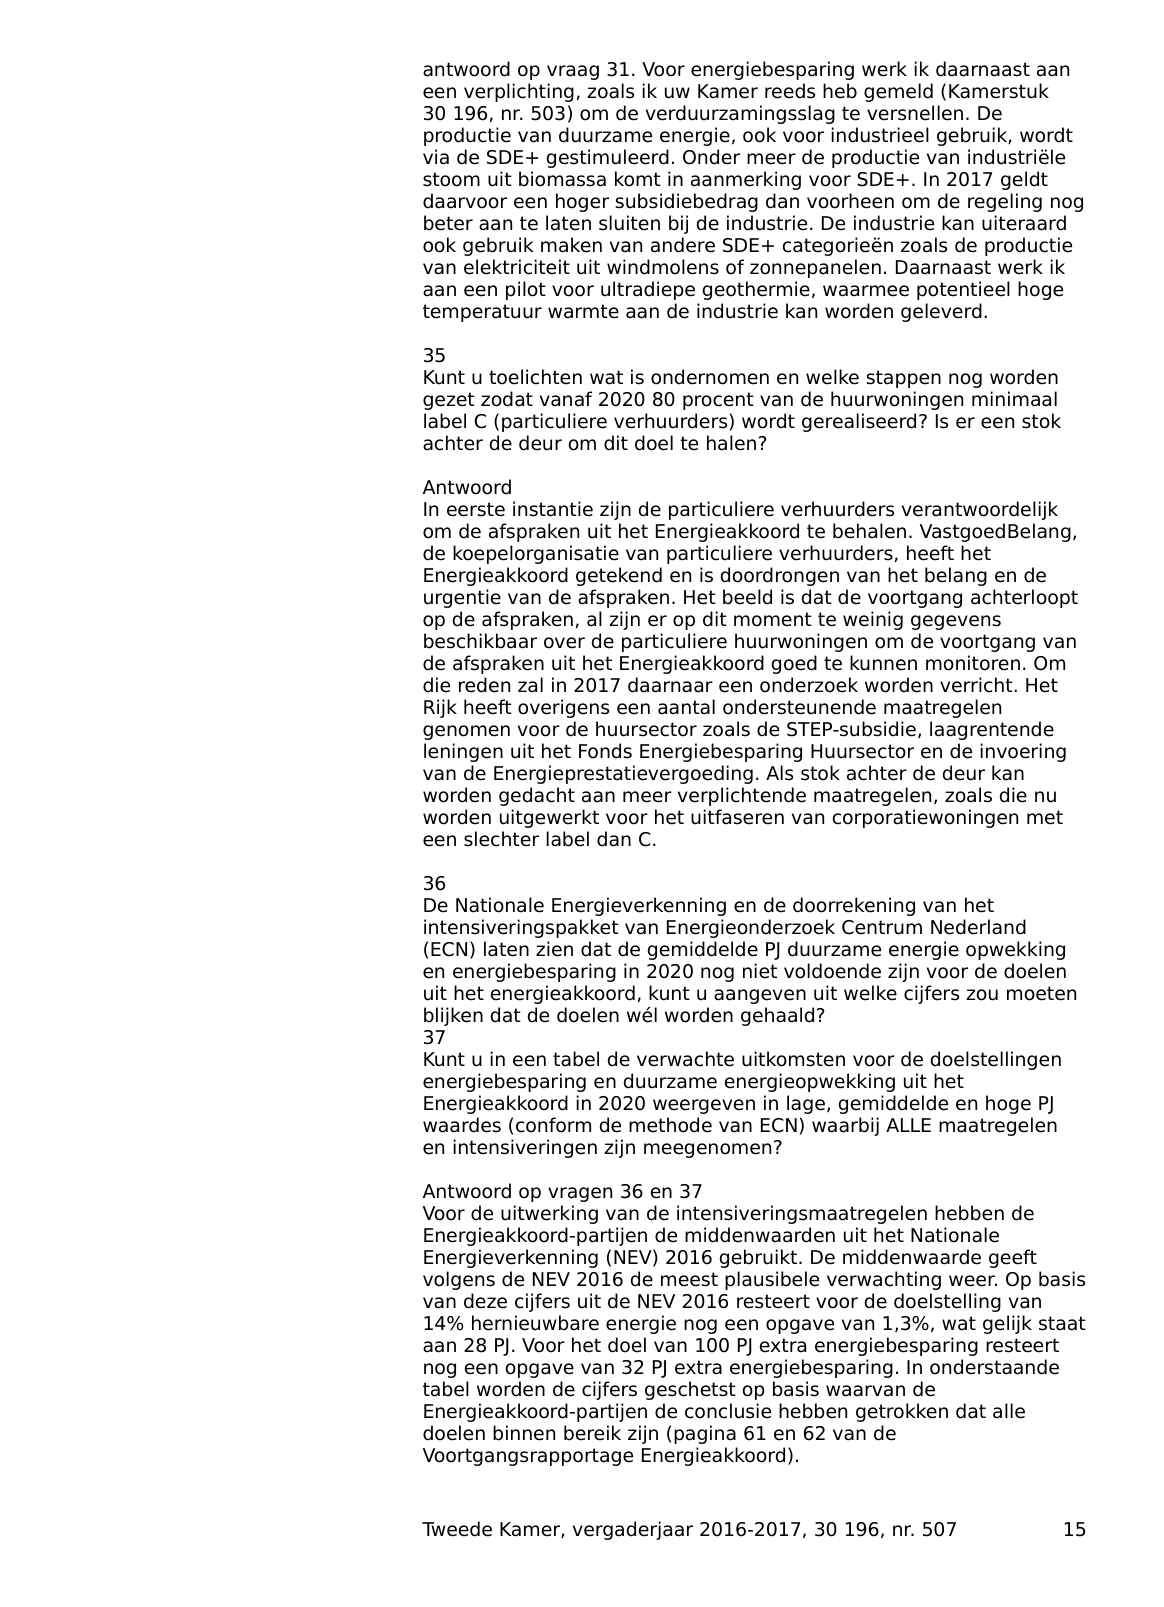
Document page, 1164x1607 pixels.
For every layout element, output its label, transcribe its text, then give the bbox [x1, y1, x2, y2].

text antwoord op vraag 31. Voor energiebesparing werk ik daarnaast aan een verplichting, zoals ik uw Kamer reeds heb gemeld (Kamerstuk 30 196, nr. 503) om de verduurzamingsslag te versnellen. De productie van duurzame energie, ook voor industrieel gebruik, wordt via de SDE+ gestimuleerd. Onder meer de productie van industriële stoom uit biomassa komt in aanmerking voor SDE+. In 2017 geldt daarvoor een hoger subsidiebedrag dan voorheen om de regeling nog beter aan te laten sluiten bij de industrie. De industrie kan uiteraard ook gebruik maken van andere SDE+ categorieën zoals de productie van elektriciteit uit windmolens of zonnepanelen. Daarnaast werk ik aan een pilot voor ultradiepe geothermie, waarmee potentieel hoge temperatuur warmte aan de industrie kan worden geleverd. [422, 59, 1087, 323]
text 37 [422, 1027, 1087, 1049]
text De Nationale Energieverkenning en de doorrekening van het intensiveringspakket van Energieonderzoek Centrum Nederland (ECN) laten zien dat de gemiddelde PJ duurzame energie opwekking en energiebesparing in 2020 nog niet voldoende zijn voor de doelen uit het energieakkoord, kunt u aangeven uit welke cijfers zou moeten blijken dat de doelen wél worden gehaald? [422, 895, 1087, 1027]
text 36 [422, 873, 1087, 895]
text Kunt u in een tabel de verwachte uitkomsten voor de doelstellingen energiebesparing en duurzame energieopwekking uit het Energieakkoord in 2020 weergeven in lage, gemiddelde en hoge PJ waardes (conform de methode van ECN) waarbij ALLE maatregelen en intensiveringen zijn meegenomen? [422, 1049, 1087, 1159]
text 35 [422, 345, 1087, 367]
text Antwoord op vragen 36 en 37 [422, 1181, 1087, 1203]
text Kunt u toelichten wat is ondernomen en welke stappen nog worden gezet zodat vanaf 2020 80 procent van de huurwoningen minimaal label C (particuliere verhuurders) wordt gerealiseerd? Is er een stok achter de deur om dit doel te halen? [422, 367, 1087, 455]
text Voor de uitwerking van de intensiveringsmaatregelen hebben de Energieakkoord-partijen de middenwaarden uit het Nationale Energieverkenning (NEV) 2016 gebruikt. De middenwaarde geeft volgens de NEV 2016 de meest plausibele verwachting weer. Op basis van deze cijfers uit de NEV 2016 resteert voor de doelstelling van 14% hernieuwbare energie nog een opgave van 1,3%, wat gelijk staat aan 28 PJ. Voor het doel van 100 PJ extra energiebesparing resteert nog een opgave van 32 PJ extra energiebesparing. In onderstaande tabel worden de cijfers geschetst op basis waarvan de Energieakkoord-partijen de conclusie hebben getrokken dat alle doelen binnen bereik zijn (pagina 61 en 62 van de Voortgangsrapportage Energieakkoord). [422, 1203, 1087, 1467]
text Antwoord [422, 477, 1087, 499]
text In eerste instantie zijn de particuliere verhuurders verantwoordelijk om de afspraken uit het Energieakkoord te behalen. VastgoedBelang, de koepelorganisatie van particuliere verhuurders, heeft het Energieakkoord getekend en is doordrongen van het belang en de urgentie van de afspraken. Het beeld is dat de voortgang achterloopt op de afspraken, al zijn er op dit moment te weinig gegevens beschikbaar over de particuliere huurwoningen om de voortgang van de afspraken uit het Energieakkoord goed te kunnen monitoren. Om die reden zal in 2017 daarnaar een onderzoek worden verricht. Het Rijk heeft overigens een aantal ondersteunende maatregelen genomen voor de huursector zoals de STEP-subsidie, laagrentende leningen uit het Fonds Energiebesparing Huursector en de invoering van de Energieprestatievergoeding. Als stok achter de deur kan worden gedacht aan meer verplichtende maatregelen, zoals die nu worden uitgewerkt voor het uitfaseren van corporatiewoningen met een slechter label dan C. [422, 499, 1087, 851]
